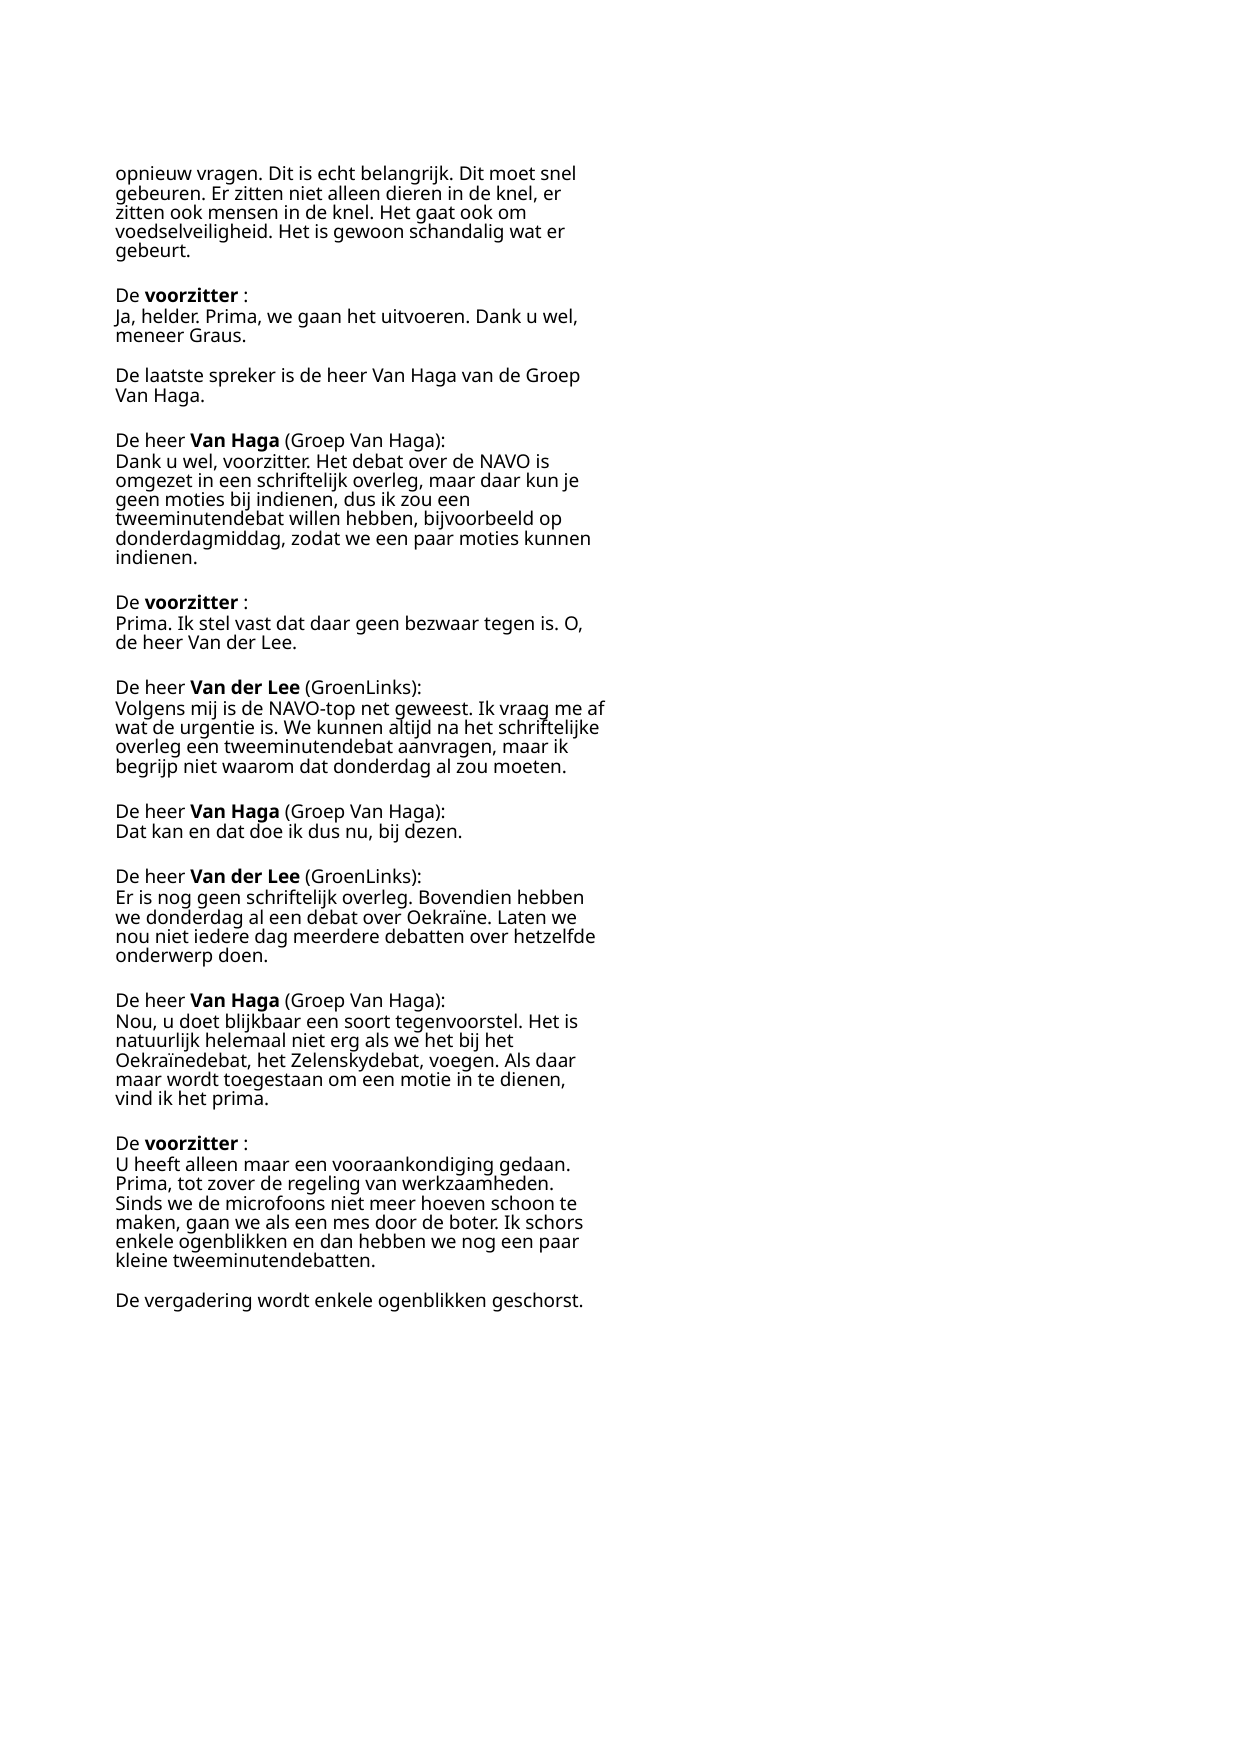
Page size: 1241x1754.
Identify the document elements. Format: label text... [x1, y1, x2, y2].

text De heer Van Haga (Groep Van Haga): [115, 427, 605, 453]
text De vergadering wordt enkele ogenblikken geschorst. [115, 1292, 605, 1312]
text De heer Van der Lee (GroenLinks): [115, 674, 605, 700]
text De voorzitter : [115, 282, 605, 308]
text U heeft alleen maar een vooraankondiging gedaan. Prima, tot zover de regeling van werkzaamheden. Sinds we de microfoons niet meer hoeven schoon te maken, gaan we als een mes door de boter. Ik schors enkele ogenblikken en dan hebben we nog een paar kleine tweeminutendebatten. [115, 1156, 605, 1272]
text Nou, u doet blijkbaar een soort tegenvoorstel. Het is natuurlijk helemaal niet erg als we het bij het Oekraïnedebat, het Zelenskydebat, voegen. Als daar maar wordt toegestaan om een motie in te dienen, vind ik het prima. [115, 1013, 605, 1109]
text Dank u wel, voorzitter. Het debat over de NAVO is omgezet in een schriftelijk overleg, maar daar kun je geen moties bij indienen, dus ik zou een tweeminutendebat willen hebben, bijvoorbeeld op donderdagmiddag, zodat we een paar moties kunnen indienen. [115, 453, 605, 568]
text Volgens mij is de NAVO-top net geweest. Ik vraag me af wat de urgentie is. We kunnen altijd na het schriftelijke overleg een tweeminutendebat aanvragen, maar ik begrijp niet waarom dat donderdag al zou moeten. [115, 700, 605, 777]
text De voorzitter : [115, 589, 605, 615]
text Ja, helder. Prima, we gaan het uitvoeren. Dank u wel, meneer Graus. [115, 308, 605, 347]
text Dat kan en dat doe ik dus nu, bij dezen. [115, 823, 605, 843]
text De heer Van Haga (Groep Van Haga): [115, 798, 605, 823]
text De heer Van der Lee (GroenLinks): [115, 864, 605, 889]
text Prima. Ik stel vast dat daar geen bezwaar tegen is. O, de heer Van der Lee. [115, 615, 605, 653]
text Er is nog geen schriftelijk overleg. Bovendien hebben we donderdag al een debat over Oekraïne. Laten we nou niet iedere dag meerdere debatten over hetzelfde onderwerp doen. [115, 889, 605, 966]
text De heer Van Haga (Groep Van Haga): [115, 987, 605, 1013]
text De voorzitter : [115, 1130, 605, 1156]
text De laatste spreker is de heer Van Haga van de Groep Van Haga. [115, 367, 605, 406]
text opnieuw vragen. Dit is echt belangrijk. Dit moet snel gebeuren. Er zitten niet alleen dieren in de knel, er zitten ook mensen in de knel. Het gaat ook om voedselveiligheid. Het is gewoon schandalig wat er gebeurt. [115, 165, 605, 262]
